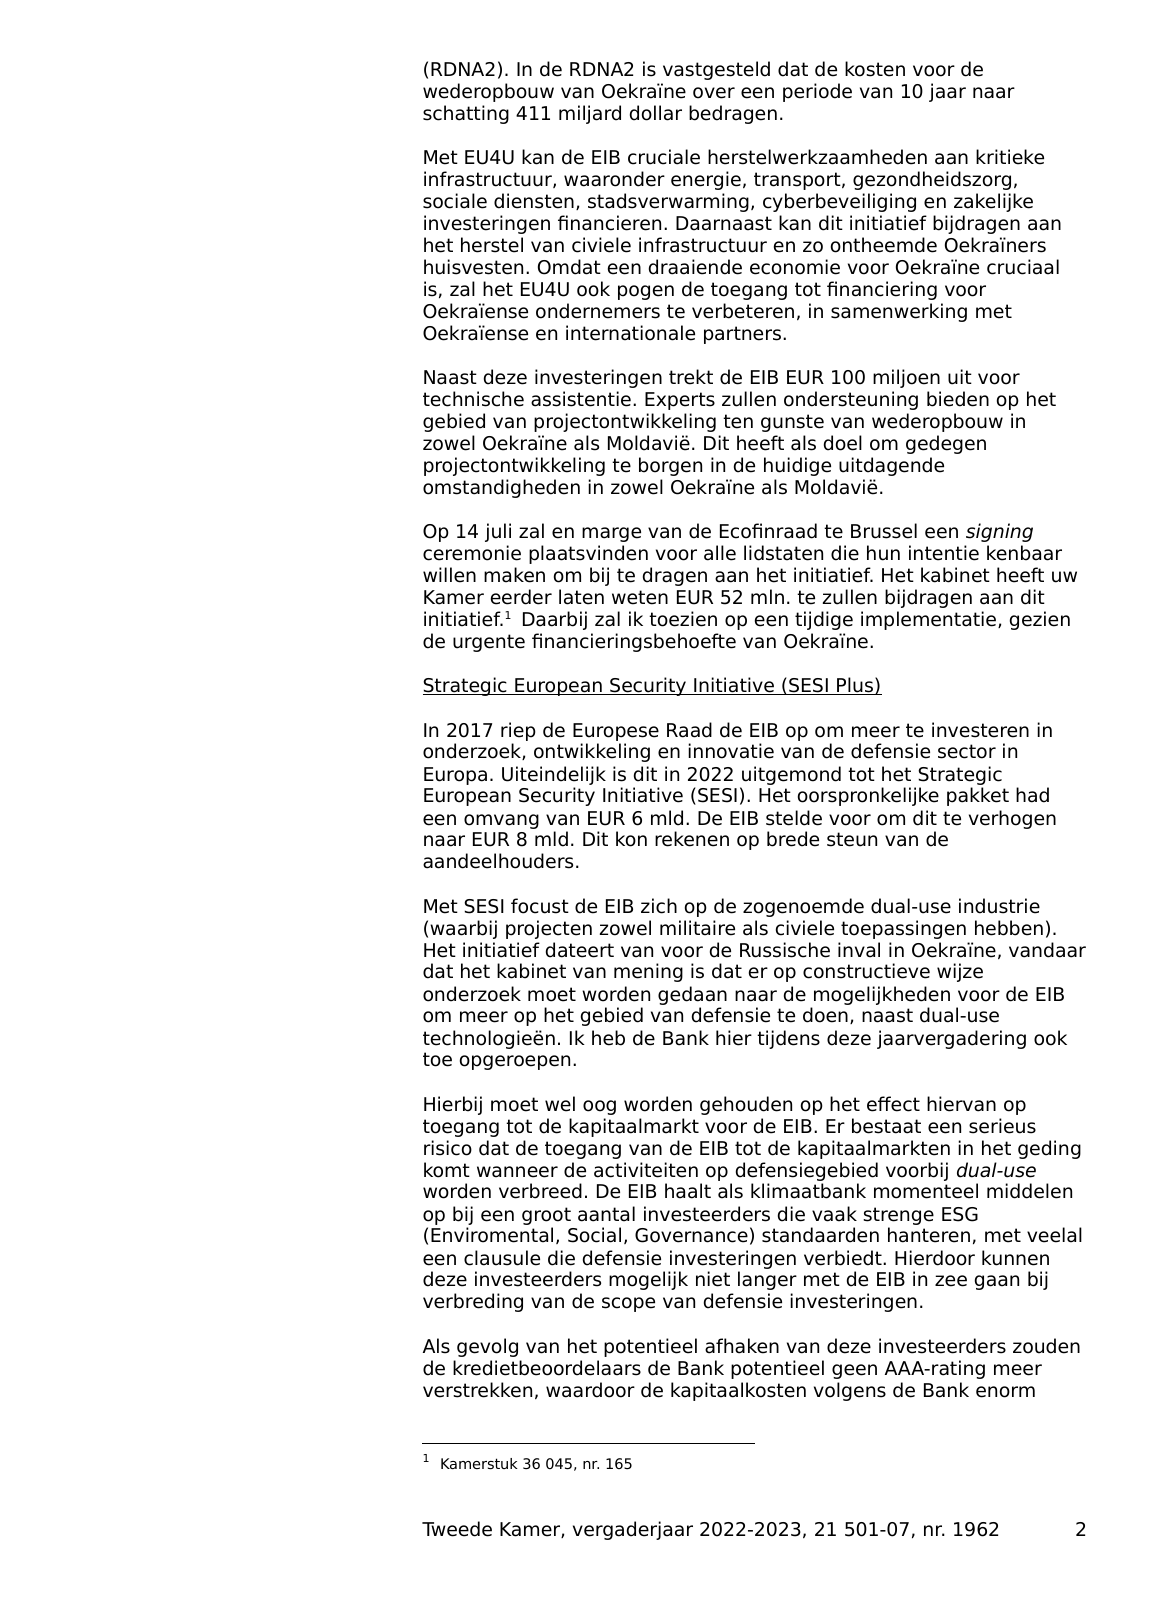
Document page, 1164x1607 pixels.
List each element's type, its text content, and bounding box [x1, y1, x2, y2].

subtitle Strategic European Security Initiative (SESI Plus) [422, 675, 1087, 697]
text Kamerstuk 36 045, nr. 165 [422, 1452, 1087, 1474]
text Op 14 juli zal en marge van de Ecofinraad te Brussel een signing ceremonie plaatsvinden voor alle lidstaten die hun intentie kenbaar willen maken om bij te dragen aan het initiatief. Het kabinet heeft uw Kamer eerder laten weten EUR 52 mln. te zullen bijdragen aan dit initiatief. Daarbij zal ik toezien op een tijdige implementatie, gezien de urgente financieringsbehoefte van Oekraïne. [422, 521, 1087, 653]
text (RDNA2). In de RDNA2 is vastgesteld dat de kosten voor de wederopbouw van Oekraïne over een periode van 10 jaar naar schatting 411 miljard dollar bedragen. [422, 59, 1087, 125]
text Hierbij moet wel oog worden gehouden op het effect hiervan op toegang tot de kapitaalmarkt voor de EIB. Er bestaat een serieus risico dat de toegang van de EIB tot de kapitaalmarkten in het geding komt wanneer de activiteiten op defensiegebied voorbij dual-use worden verbreed. De EIB haalt als klimaatbank momenteel middelen op bij een groot aantal investeerders die vaak strenge ESG (Enviromental, Social, Governance) standaarden hanteren, met veelal een clausule die defensie investeringen verbiedt. Hierdoor kunnen deze investeerders mogelijk niet langer met de EIB in zee gaan bij verbreding van de scope van defensie investeringen. [422, 1093, 1087, 1313]
text Naast deze investeringen trekt de EIB EUR 100 miljoen uit voor technische assistentie. Experts zullen ondersteuning bieden op het gebied van projectontwikkeling ten gunste van wederopbouw in zowel Oekraïne als Moldavië. Dit heeft als doel om gedegen projectontwikkeling te borgen in de huidige uitdagende omstandigheden in zowel Oekraïne als Moldavië. [422, 367, 1087, 499]
text Met EU4U kan de EIB cruciale herstelwerkzaamheden aan kritieke infrastructuur, waaronder energie, transport, gezondheidszorg, sociale diensten, stadsverwarming, cyberbeveiliging en zakelijke investeringen financieren. Daarnaast kan dit initiatief bijdragen aan het herstel van civiele infrastructuur en zo ontheemde Oekraïners huisvesten. Omdat een draaiende economie voor Oekraïne cruciaal is, zal het EU4U ook pogen de toegang tot financiering voor Oekraïense ondernemers te verbeteren, in samenwerking met Oekraïense en internationale partners. [422, 147, 1087, 345]
text Met SESI focust de EIB zich op de zogenoemde dual-use industrie (waarbij projecten zowel militaire als civiele toepassingen hebben). Het initiatief dateert van voor de Russische inval in Oekraïne, vandaar dat het kabinet van mening is dat er op constructieve wijze onderzoek moet worden gedaan naar de mogelijkheden voor de EIB om meer op het gebied van defensie te doen, naast dual-use technologieën. Ik heb de Bank hier tijdens deze jaarvergadering ook toe opgeroepen. [422, 896, 1087, 1071]
text Als gevolg van het potentieel afhaken van deze investeerders zouden de kredietbeoordelaars de Bank potentieel geen AAA-rating meer verstrekken, waardoor de kapitaalkosten volgens de Bank enorm [422, 1336, 1087, 1401]
text In 2017 riep de Europese Raad de EIB op om meer te investeren in onderzoek, ontwikkeling en innovatie van de defensie sector in Europa. Uiteindelijk is dit in 2022 uitgemond tot het Strategic European Security Initiative (SESI). Het oorspronkelijke pakket had een omvang van EUR 6 mld. De EIB stelde voor om dit te verhogen naar EUR 8 mld. Dit kon rekenen op brede steun van de aandeelhouders. [422, 719, 1087, 873]
